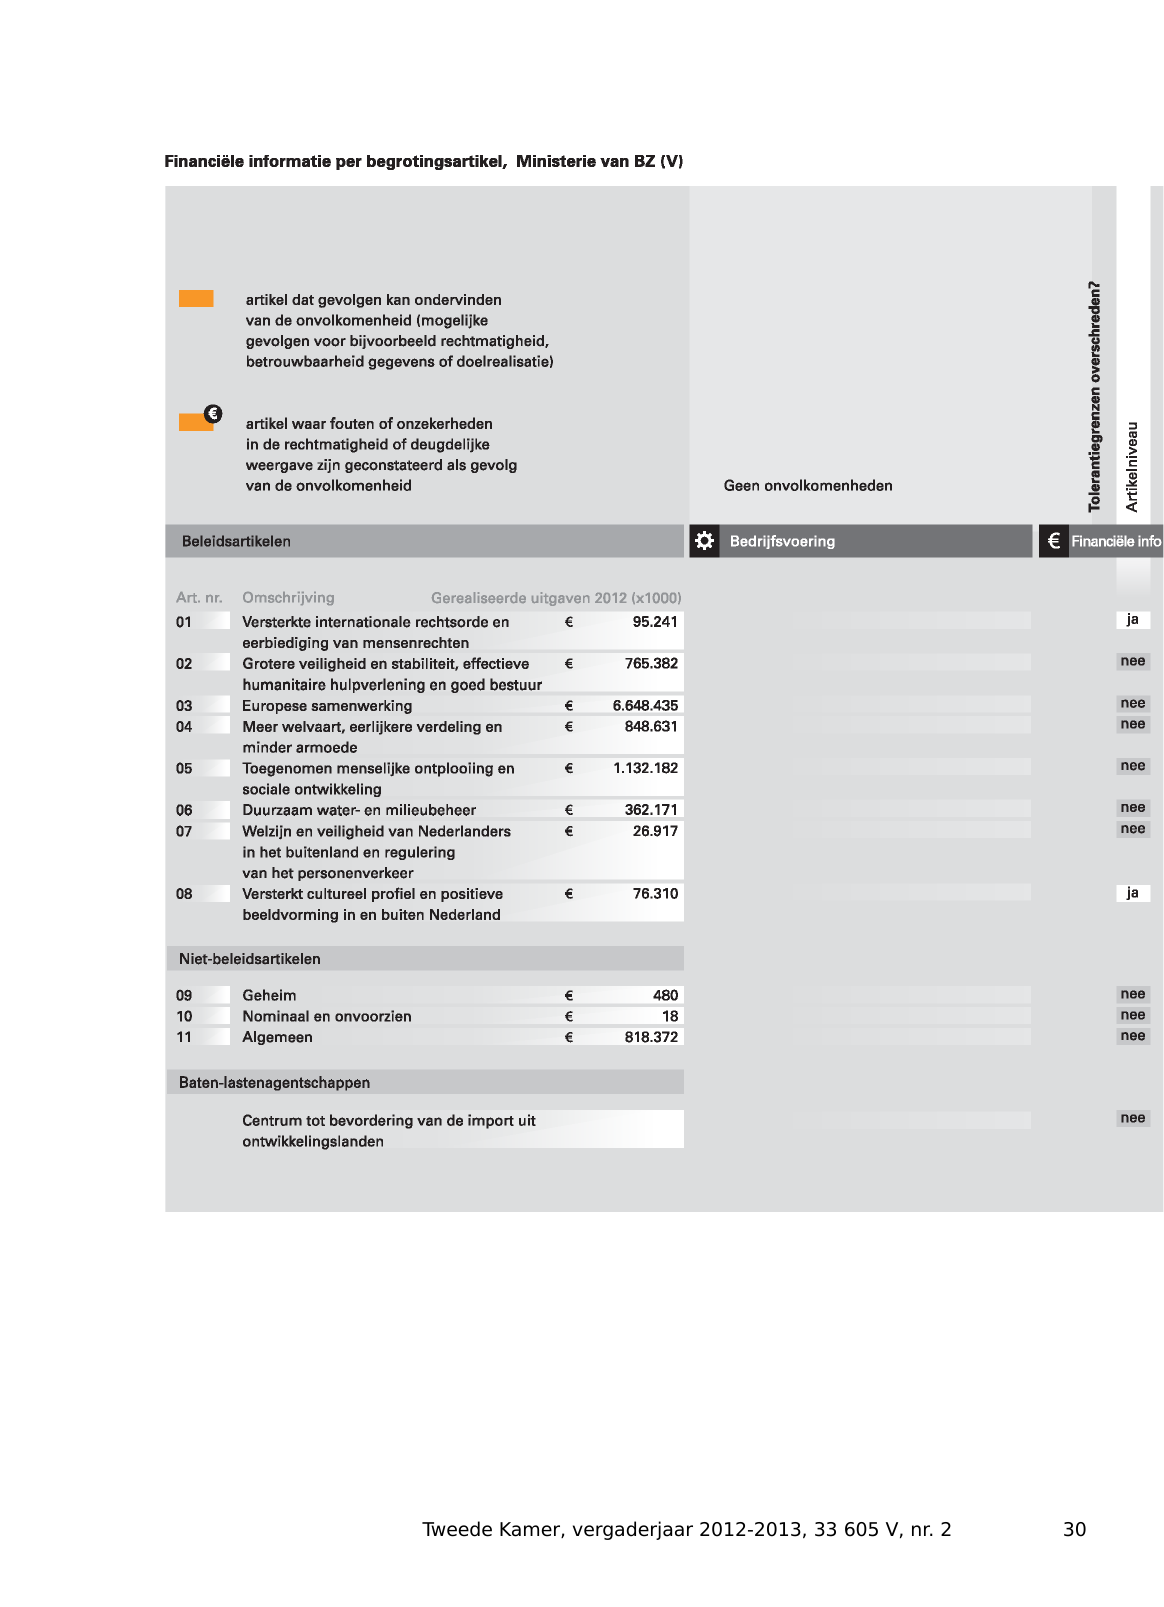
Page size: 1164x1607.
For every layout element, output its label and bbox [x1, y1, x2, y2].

picture [165, 155, 1164, 1212]
